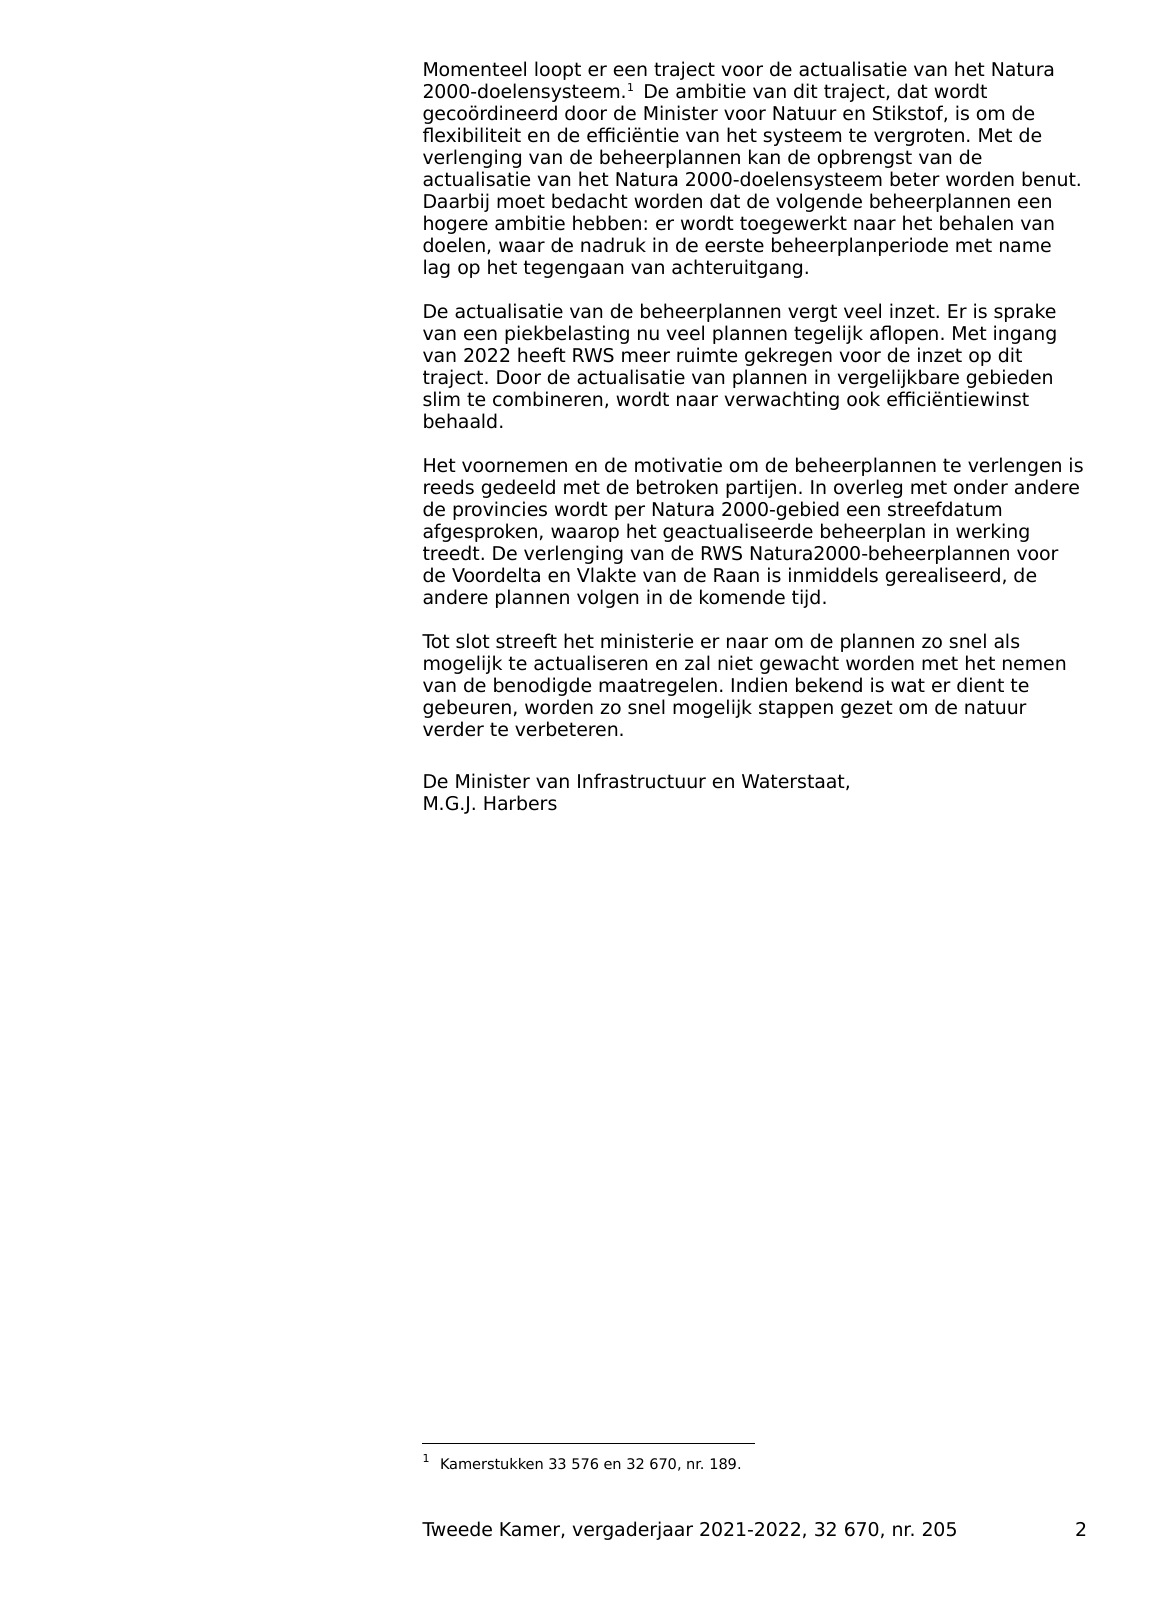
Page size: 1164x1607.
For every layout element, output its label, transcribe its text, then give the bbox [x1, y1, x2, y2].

text Tot slot streeft het ministerie er naar om de plannen zo snel als mogelijk te actualiseren en zal niet gewacht worden met het nemen van de benodigde maatregelen. Indien bekend is wat er dient te gebeuren, worden zo snel mogelijk stappen gezet om de natuur verder te verbeteren. [422, 631, 1087, 741]
text Het voornemen en de motivatie om de beheerplannen te verlengen is reeds gedeeld met de betroken partijen. In overleg met onder andere de provincies wordt per Natura 2000-gebied een streefdatum afgesproken, waarop het geactualiseerde beheerplan in werking treedt. De verlenging van de RWS Natura2000-beheerplannen voor de Voordelta en Vlakte van de Raan is inmiddels gerealiseerd, de andere plannen volgen in de komende tijd. [422, 455, 1087, 609]
text De actualisatie van de beheerplannen vergt veel inzet. Er is sprake van een piekbelasting nu veel plannen tegelijk aflopen. Met ingang van 2022 heeft RWS meer ruimte gekregen voor de inzet op dit traject. Door de actualisatie van plannen in vergelijkbare gebieden slim te combineren, wordt naar verwachting ook efficiëntiewinst behaald. [422, 301, 1087, 433]
text Momenteel loopt er een traject voor de actualisatie van het Natura 2000-doelensysteem. De ambitie van dit traject, dat wordt gecoördineerd door de Minister voor Natuur en Stikstof, is om de flexibiliteit en de efficiëntie van het systeem te vergroten. Met de verlenging van de beheerplannen kan de opbrengst van de actualisatie van het Natura 2000-doelensysteem beter worden benut. Daarbij moet bedacht worden dat de volgende beheerplannen een hogere ambitie hebben: er wordt toegewerkt naar het behalen van doelen, waar de nadruk in de eerste beheerplanperiode met name lag op het tegengaan van achteruitgang. [422, 59, 1087, 279]
text De Minister van Infrastructuur en Waterstaat, M.G.J. Harbers [422, 771, 1087, 815]
text Kamerstukken 33 576 en 32 670, nr. 189. [422, 1452, 1087, 1474]
